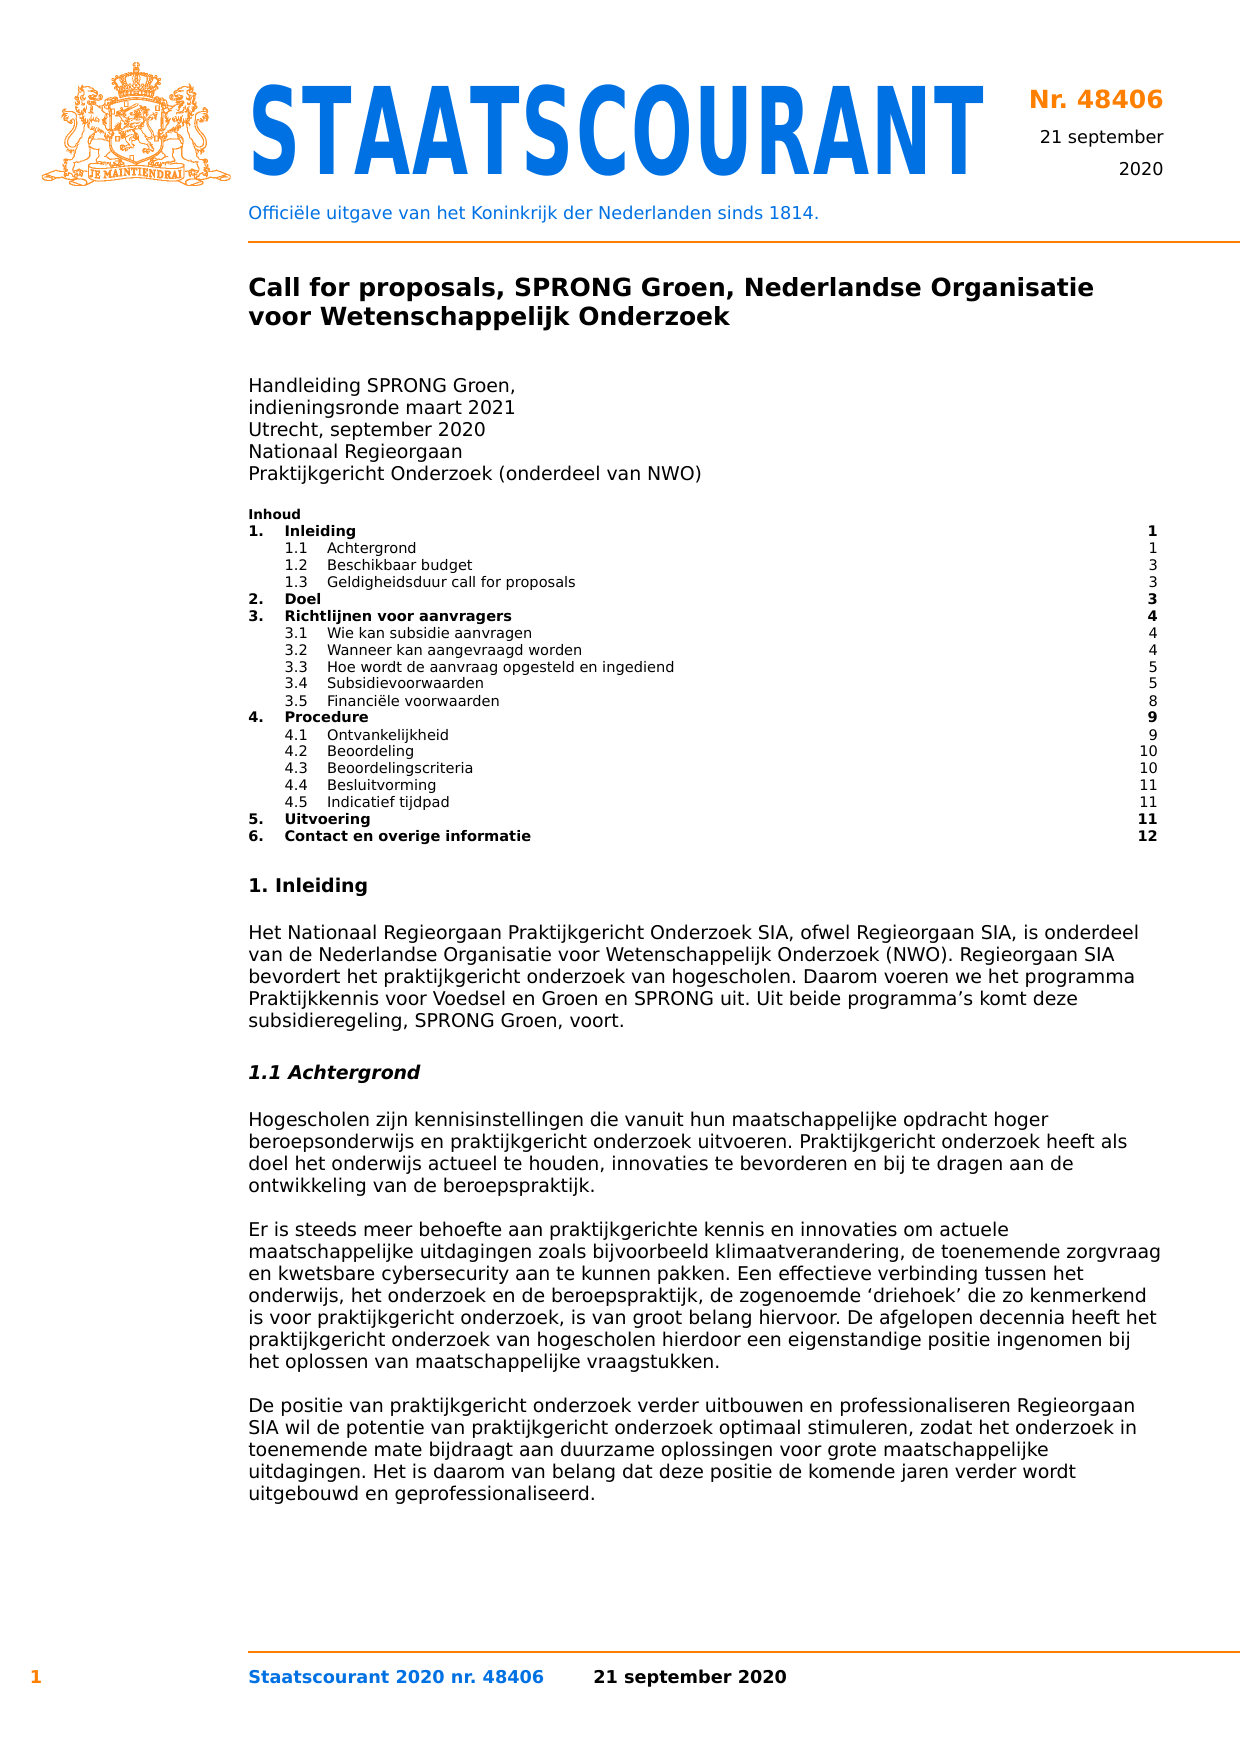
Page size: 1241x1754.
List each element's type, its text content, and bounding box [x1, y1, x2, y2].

table_cell 3 [934, 591, 1163, 607]
table_cell 5. [248, 811, 278, 828]
table_cell [248, 760, 278, 777]
table_cell 3.5 [278, 693, 321, 709]
text Het Nationaal Regieorgaan Praktijkgericht Onderzoek SIA, ofwel Regieorgaan SIA, is onderdeel van de Nederlandse Organisatie voor Wetenschappelijk Onderzoek (NWO). Regieorgaan SIA bevordert het praktijkgericht onderzoek van hogescholen. Daarom voeren we het programma Praktijkkennis voor Voedsel en Groen en SPRONG uit. Uit beide programma’s komt deze subsidieregeling, SPRONG Groen, voort. [248, 922, 1163, 1032]
table_cell Procedure [278, 709, 934, 726]
table_cell Officiële uitgave van het Koninkrijk der Nederlanden sinds 1814. [248, 203, 1240, 241]
text Utrecht, september 2020 [248, 419, 1163, 441]
table_cell [248, 726, 278, 743]
table_cell 4.1 [278, 726, 321, 743]
text De positie van praktijkgericht onderzoek verder uitbouwen en professionaliseren Regieorgaan SIA wil de potentie van praktijkgericht onderzoek optimaal stimuleren, zodat het onderzoek in toenemende mate bijdraagt aan duurzame oplossingen voor grote maatschappelijke uitdagingen. Het is daarom van belang dat deze positie de komende jaren verder wordt uitgebouwd en geprofessionaliseerd. [248, 1394, 1163, 1504]
table_header Nr. 48406 [998, 62, 1240, 121]
table_cell Achtergrond [321, 540, 934, 557]
table_cell Subsidievoorwaarden [321, 675, 934, 692]
table_cell 2020 [998, 153, 1240, 203]
table_cell 4 [934, 625, 1163, 641]
text Handleiding SPRONG Groen, [248, 375, 1163, 397]
table_cell 10 [934, 760, 1163, 777]
text Hogescholen zijn kennisinstellingen die vanuit hun maatschappelijke opdracht hoger beroepsonderwijs en praktijkgericht onderzoek uitvoeren. Praktijkgericht onderzoek heeft als doel het onderwijs actueel te houden, innovaties te bevorderen en bij te dragen aan de ontwikkeling van de beroepspraktijk. [248, 1109, 1163, 1197]
table_cell Beschikbaar budget [321, 557, 934, 573]
table_cell 1. [248, 523, 278, 539]
table_cell 1 [934, 540, 1163, 557]
table_cell 3.2 [278, 641, 321, 658]
table_cell Indicatief tijdpad [321, 794, 934, 811]
table_cell 4.4 [278, 777, 321, 794]
table_cell 9 [934, 726, 1163, 743]
table_cell [248, 641, 278, 658]
table_cell [248, 693, 278, 709]
table_cell 4.3 [278, 760, 321, 777]
table_cell 10 [934, 743, 1163, 760]
table_cell 8 [934, 693, 1163, 709]
subtitle Call for proposals, SPRONG Groen, Nederlandse Organisatie voor Wetenschappelijk Onderzoek [248, 273, 1163, 331]
table_cell 6. [248, 828, 278, 845]
table_cell 4.2 [278, 743, 321, 760]
table_cell 3. [248, 608, 278, 624]
table_cell Richtlijnen voor aanvragers [278, 608, 934, 624]
table_header STAATSCOURANT [248, 62, 998, 203]
table_cell 21 september [998, 121, 1240, 153]
table_cell Wie kan subsidie aanvragen [321, 625, 934, 641]
table_cell 9 [934, 709, 1163, 726]
table_cell 4 [934, 641, 1163, 658]
table_cell 4 [934, 608, 1163, 624]
table_cell Doel [278, 591, 934, 607]
text Er is steeds meer behoefte aan praktijkgerichte kennis en innovaties om actuele maatschappelijke uitdagingen zoals bijvoorbeeld klimaatverandering, de toenemende zorgvraag en kwetsbare cybersecurity aan te kunnen pakken. Een effectieve verbinding tussen het onderwijs, het onderzoek en de beroepspraktijk, de zogenoemde ‘driehoek’ die zo kenmerkend is voor praktijkgericht onderzoek, is van groot belang hiervoor. De afgelopen decennia heeft het praktijkgericht onderzoek van hogescholen hierdoor een eigenstandige positie ingenomen bij het oplossen van maatschappelijke vraagstukken. [248, 1219, 1163, 1373]
table_cell 3 [934, 574, 1163, 591]
text Praktijkgericht Onderzoek (onderdeel van NWO) [248, 463, 1163, 485]
table_cell Beoordelingscriteria [321, 760, 934, 777]
table_cell 11 [934, 794, 1163, 811]
table_cell Beoordeling [321, 743, 934, 760]
table_cell Hoe wordt de aanvraag opgesteld en ingediend [321, 659, 934, 675]
table_header [25, 62, 248, 241]
table_cell [248, 675, 278, 692]
table_cell 12 [934, 828, 1163, 845]
subtitle 1. Inleiding [248, 875, 1163, 897]
table_cell [248, 794, 278, 811]
table_cell Wanneer kan aangevraagd worden [321, 641, 934, 658]
table_cell 3.4 [278, 675, 321, 692]
table_cell [248, 743, 278, 760]
table_cell Besluitvorming [321, 777, 934, 794]
table_cell 1.3 [278, 574, 321, 591]
table_cell [248, 540, 278, 557]
table_cell 11 [934, 811, 1163, 828]
table_cell 1.2 [278, 557, 321, 573]
table_cell [248, 777, 278, 794]
subtitle 1.1 Achtergrond [248, 1062, 1163, 1084]
table_cell Uitvoering [278, 811, 934, 828]
table_cell [248, 557, 278, 573]
table_cell 5 [934, 675, 1163, 692]
picture [41, 62, 231, 186]
table_cell [248, 625, 278, 641]
table_header Inhoud [248, 507, 1163, 523]
table_cell [248, 659, 278, 675]
table_cell 1.1 [278, 540, 321, 557]
table_cell 3 [934, 557, 1163, 573]
text Nationaal Regieorgaan [248, 441, 1163, 463]
table_cell 4. [248, 709, 278, 726]
table_cell 11 [934, 777, 1163, 794]
table_cell Geldigheidsduur call for proposals [321, 574, 934, 591]
table_cell 4.5 [278, 794, 321, 811]
table_cell [248, 574, 278, 591]
table_cell Ontvankelijkheid [321, 726, 934, 743]
text indieningsronde maart 2021 [248, 397, 1163, 419]
table_cell 1 [934, 523, 1163, 539]
table_cell 3.1 [278, 625, 321, 641]
table_cell Contact en overige informatie [278, 828, 934, 845]
table_cell Financiële voorwaarden [321, 693, 934, 709]
table_cell 3.3 [278, 659, 321, 675]
table_cell 5 [934, 659, 1163, 675]
table_cell 2. [248, 591, 278, 607]
table_cell Inleiding [278, 523, 934, 539]
